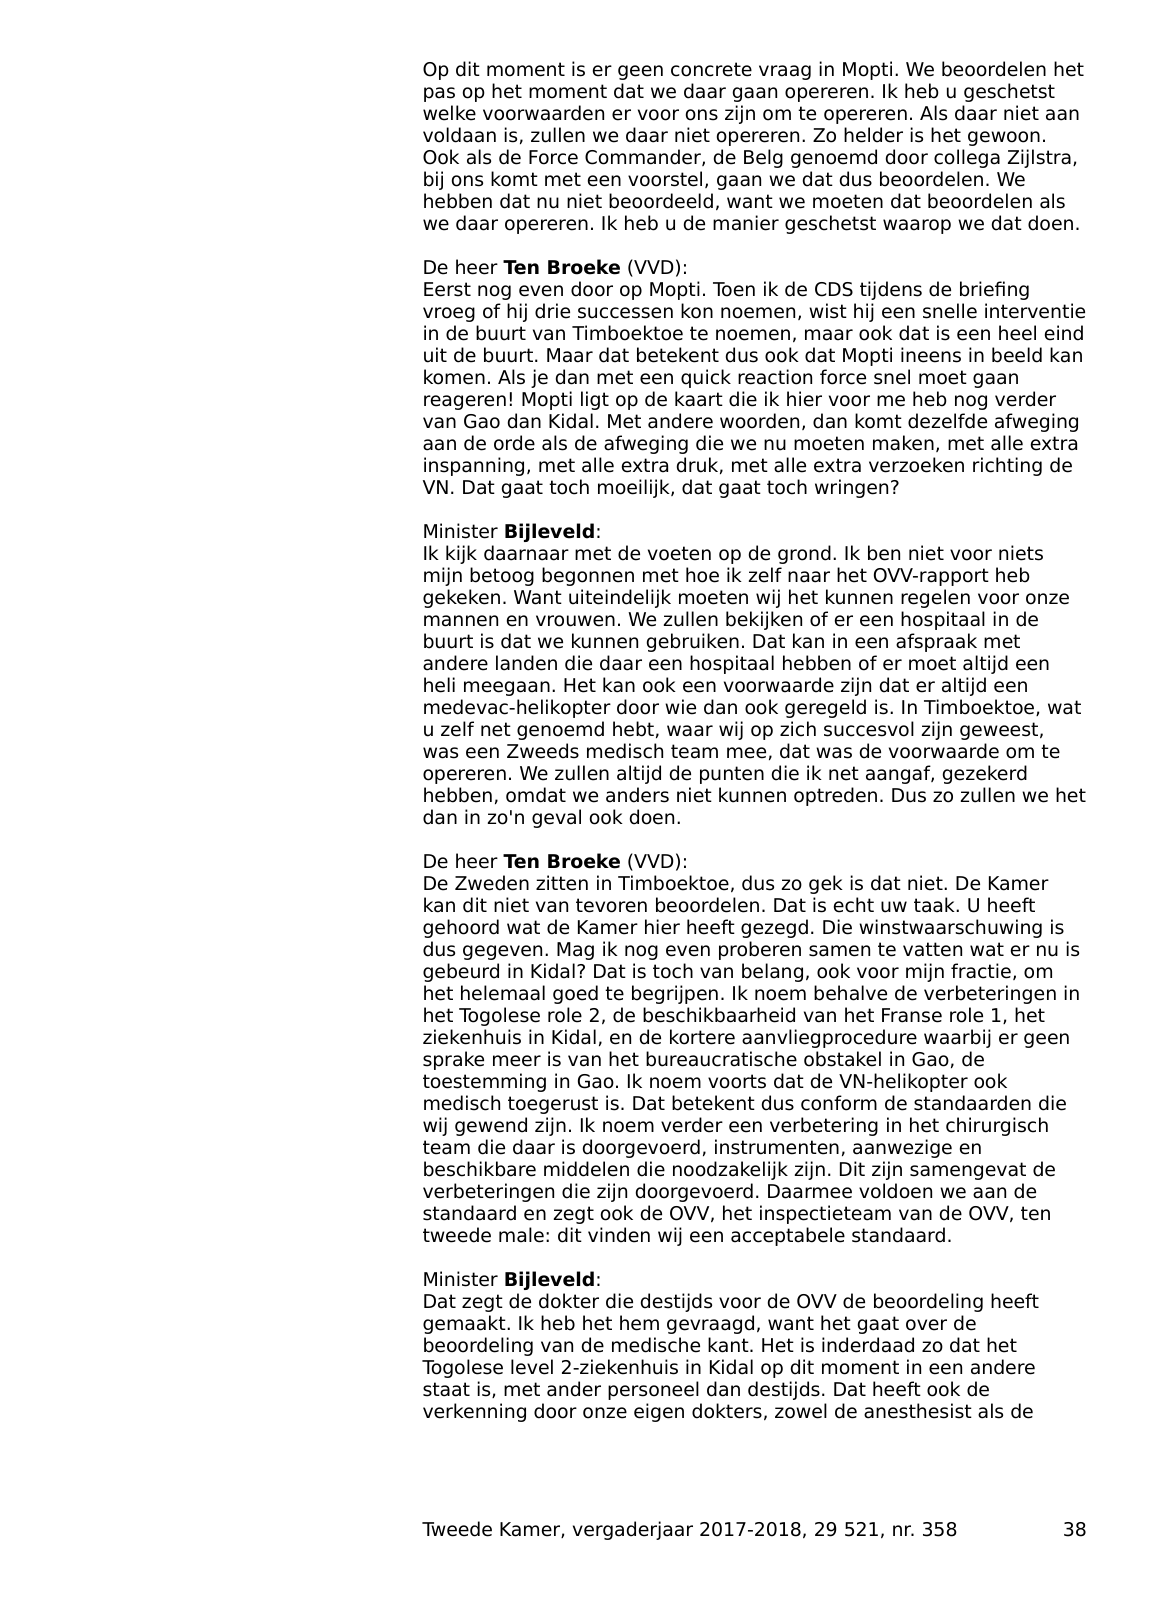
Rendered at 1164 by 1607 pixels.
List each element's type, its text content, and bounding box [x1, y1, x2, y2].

text Dat zegt de dokter die destijds voor de OVV de beoordeling heeft gemaakt. Ik heb het hem gevraagd, want het gaat over de beoordeling van de medische kant. Het is inderdaad zo dat het Togolese level 2-ziekenhuis in Kidal op dit moment in een andere staat is, met ander personeel dan destijds. Dat heeft ook de verkenning door onze eigen dokters, zowel de anesthesist als de [422, 1291, 1087, 1423]
text Ik kijk daarnaar met de voeten op de grond. Ik ben niet voor niets mijn betoog begonnen met hoe ik zelf naar het OVV-rapport heb gekeken. Want uiteindelijk moeten wij het kunnen regelen voor onze mannen en vrouwen. We zullen bekijken of er een hospitaal in de buurt is dat we kunnen gebruiken. Dat kan in een afspraak met andere landen die daar een hospitaal hebben of er moet altijd een heli meegaan. Het kan ook een voorwaarde zijn dat er altijd een medevac-helikopter door wie dan ook geregeld is. In Timboektoe, wat u zelf net genoemd hebt, waar wij op zich succesvol zijn geweest, was een Zweeds medisch team mee, dat was de voorwaarde om te opereren. We zullen altijd de punten die ik net aangaf, gezekerd hebben, omdat we anders niet kunnen optreden. Dus zo zullen we het dan in zo'n geval ook doen. [422, 543, 1087, 829]
text Minister Bijleveld: [422, 521, 1087, 543]
text De Zweden zitten in Timboektoe, dus zo gek is dat niet. De Kamer kan dit niet van tevoren beoordelen. Dat is echt uw taak. U heeft gehoord wat de Kamer hier heeft gezegd. Die winstwaarschuwing is dus gegeven. Mag ik nog even proberen samen te vatten wat er nu is gebeurd in Kidal? Dat is toch van belang, ook voor mijn fractie, om het helemaal goed te begrijpen. Ik noem behalve de verbeteringen in het Togolese role 2, de beschikbaarheid van het Franse role 1, het ziekenhuis in Kidal, en de kortere aanvliegprocedure waarbij er geen sprake meer is van het bureaucratische obstakel in Gao, de toestemming in Gao. Ik noem voorts dat de VN-helikopter ook medisch toegerust is. Dat betekent dus conform de standaarden die wij gewend zijn. Ik noem verder een verbetering in het chirurgisch team die daar is doorgevoerd, instrumenten, aanwezige en beschikbare middelen die noodzakelijk zijn. Dit zijn samengevat de verbeteringen die zijn doorgevoerd. Daarmee voldoen we aan de standaard en zegt ook de OVV, het inspectieteam van de OVV, ten tweede male: dit vinden wij een acceptabele standaard. [422, 873, 1087, 1247]
text De heer Ten Broeke (VVD): [422, 257, 1087, 279]
text De heer Ten Broeke (VVD): [422, 851, 1087, 873]
text Op dit moment is er geen concrete vraag in Mopti. We beoordelen het pas op het moment dat we daar gaan opereren. Ik heb u geschetst welke voorwaarden er voor ons zijn om te opereren. Als daar niet aan voldaan is, zullen we daar niet opereren. Zo helder is het gewoon. Ook als de Force Commander, de Belg genoemd door collega Zijlstra, bij ons komt met een voorstel, gaan we dat dus beoordelen. We hebben dat nu niet beoordeeld, want we moeten dat beoordelen als we daar opereren. Ik heb u de manier geschetst waarop we dat doen. [422, 59, 1087, 235]
text Eerst nog even door op Mopti. Toen ik de CDS tijdens de briefing vroeg of hij drie successen kon noemen, wist hij een snelle interventie in de buurt van Timboektoe te noemen, maar ook dat is een heel eind uit de buurt. Maar dat betekent dus ook dat Mopti ineens in beeld kan komen. Als je dan met een quick reaction force snel moet gaan reageren! Mopti ligt op de kaart die ik hier voor me heb nog verder van Gao dan Kidal. Met andere woorden, dan komt dezelfde afweging aan de orde als de afweging die we nu moeten maken, met alle extra inspanning, met alle extra druk, met alle extra verzoeken richting de VN. Dat gaat toch moeilijk, dat gaat toch wringen? [422, 279, 1087, 499]
text Minister Bijleveld: [422, 1269, 1087, 1291]
